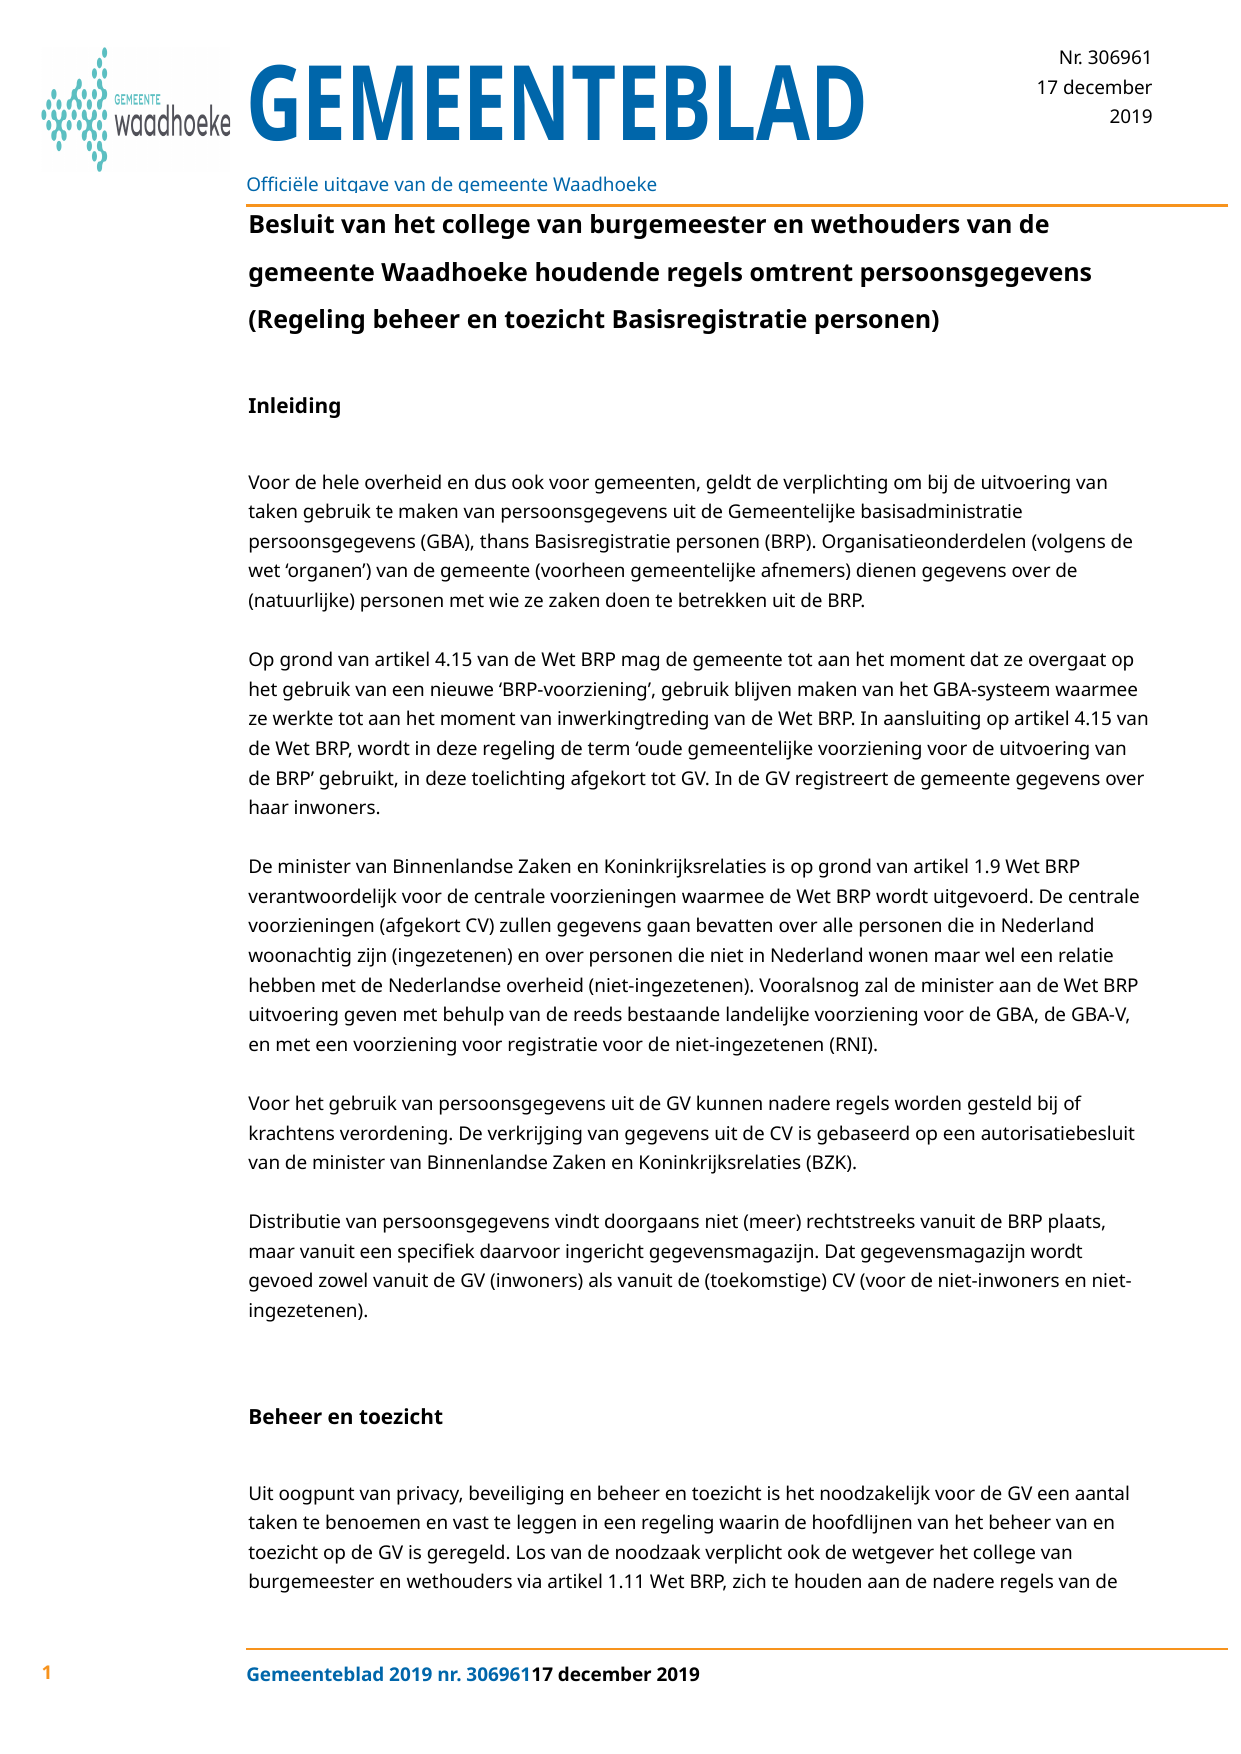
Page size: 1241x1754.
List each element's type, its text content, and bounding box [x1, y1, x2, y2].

text Op grond van artikel 4.15 van de Wet BRP mag de gemeente tot aan het moment dat ze overgaat op het gebruik van een nieuwe ‘BRP-voorziening’, gebruik blijven maken van het GBA-systeem waarmee ze werkte tot aan het moment van inwerkingtreding van de Wet BRP. In aansluiting op artikel 4.15 van de Wet BRP, wordt in deze regeling de term ‘oude gemeentelijke voorziening voor de uitvoering van de BRP’ gebruikt, in deze toelichting afgekort tot GV. In de GV registreert de gemeente gegevens over haar inwoners. [248, 646, 1152, 820]
text De minister van Binnenlandse Zaken en Koninkrijksrelaties is op grond van artikel 1.9 Wet BRP verantwoordelijk voor de centrale voorzieningen waarmee de Wet BRP wordt uitgevoerd. De centrale voorzieningen (afgekort CV) zullen gegevens gaan bevatten over alle personen die in Nederland woonachtig zijn (ingezetenen) en over personen die niet in Nederland wonen maar wel een relatie hebben met de Nederlandse overheid (niet-ingezetenen). Vooralsnog zal de minister aan de Wet BRP uitvoering geven met behulp van de reeds bestaande landelijke voorziening voor de GBA, de GBA-V, en met een voorziening voor registratie voor de niet-ingezetenen (RNI). [248, 853, 1152, 1057]
text Inleiding [248, 391, 1152, 420]
text Voor de hele overheid en dus ook voor gemeenten, geldt de verplichting om bij de uitvoering van taken gebruik te maken van persoonsgegevens uit de Gemeentelijke basisadministratie persoonsgegevens (GBA), thans Basisregistratie personen (BRP). Organisatieonderdelen (volgens de wet ‘organen’) van de gemeente (voorheen gemeentelijke afnemers) dienen gegevens over de (natuurlijke) personen met wie ze zaken doen te betrekken uit de BRP. [248, 469, 1152, 613]
picture [41, 47, 231, 172]
text Besluit van het college van burgemeester en wethouders van de gemeente Waadhoeke houdende regels omtrent persoonsgegevens (Regeling beheer en toezicht Basisregistratie personen) [248, 207, 1152, 336]
text Beheer en toezicht [248, 1402, 1152, 1431]
text Distributie van persoonsgegevens vindt doorgaans niet (meer) rechtstreeks vanuit de BRP plaats, maar vanuit een specifiek daarvoor ingericht gegevensmagazijn. Dat gegevensmagazijn wordt gevoed zowel vanuit de GV (inwoners) als vanuit de (toekomstige) CV (voor de niet-inwoners en niet-ingezetenen). [248, 1208, 1152, 1323]
text Uit oogpunt van privacy, beveiliging en beheer en toezicht is het noodzakelijk voor de GV een aantal taken te benoemen en vast te leggen in een regeling waarin de hoofdlijnen van het beheer van en toezicht op de GV is geregeld. Los van de noodzaak verplicht ook de wetgever het college van burgemeester en wethouders via artikel 1.11 Wet BRP, zich te houden aan de nadere regels van de [248, 1480, 1152, 1594]
text Voor het gebruik van persoonsgegevens uit de GV kunnen nadere regels worden gesteld bij of krachtens verordening. De verkrijging van gegevens uit de CV is gebaseerd op een autorisatiebesluit van de minister van Binnenlandse Zaken en Koninkrijksrelaties (BZK). [248, 1090, 1152, 1175]
